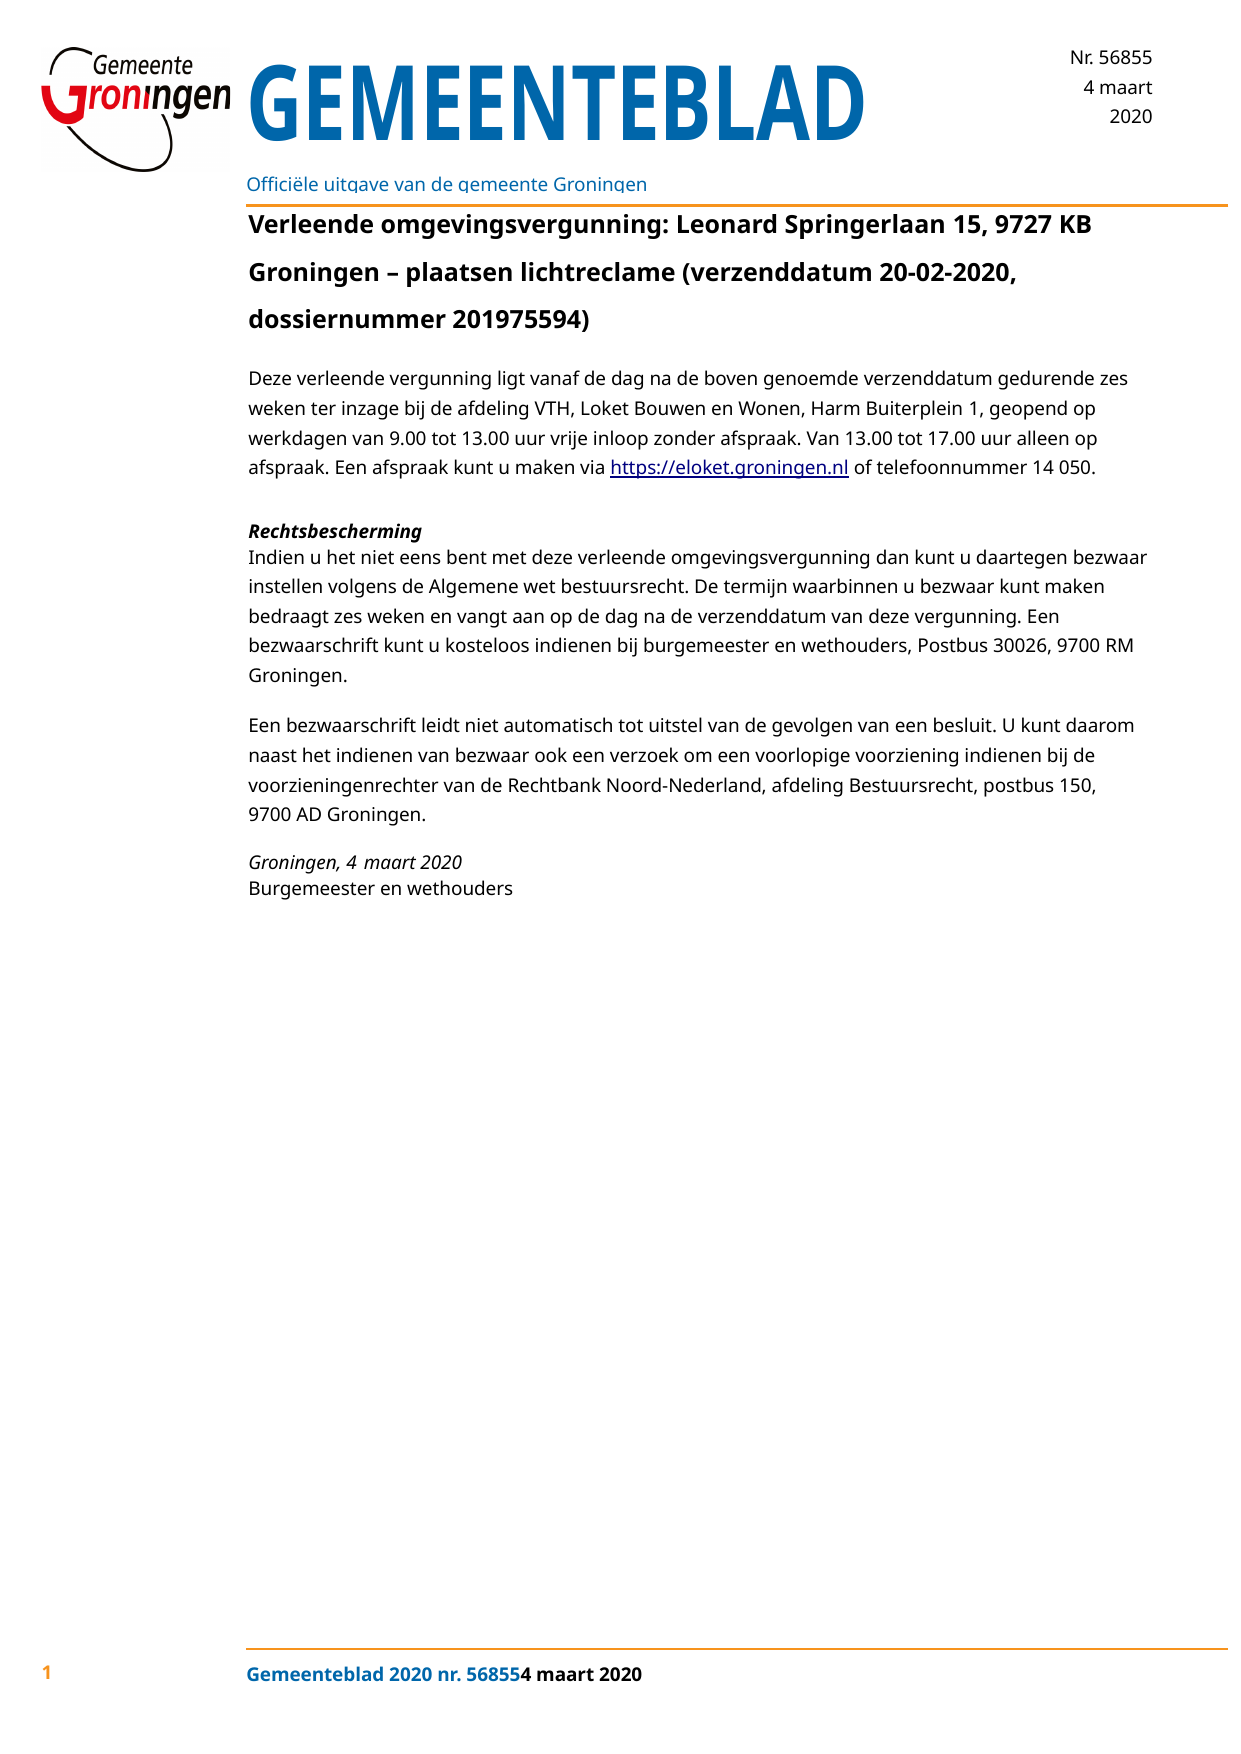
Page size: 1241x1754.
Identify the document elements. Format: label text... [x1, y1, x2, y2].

text Een bezwaarschrift leidt niet automatisch tot uitstel van de gevolgen van een besluit. U kunt daarom naast het indienen van bezwaar ook een verzoek om een voorlopige voorziening indienen bij de voorzieningenrechter van de Rechtbank Noord-Nederland, afdeling Bestuursrecht, postbus 150, 9700 AD Groningen. [248, 713, 1152, 827]
text Indien u het niet eens bent met deze verleende omgevingsvergunning dan kunt u daartegen bezwaar instellen volgens de Algemene wet bestuursrecht. De termijn waarbinnen u bezwaar kunt maken bedraagt zes weken en vangt aan op de dag na de verzenddatum van deze vergunning. Een bezwaarschrift kunt u kosteloos indienen bij burgemeester en wethouders, Postbus 30026, 9700 RM Groningen. [248, 544, 1152, 688]
text Rechtsbescherming [248, 518, 1152, 544]
picture [41, 47, 231, 172]
text Verleende omgevingsvergunning: Leonard Springerlaan 15, 9727 KB Groningen – plaatsen lichtreclame (verzenddatum 20-02-2020, dossiernummer 201975594) [248, 207, 1152, 336]
text Groningen, 4 maart 2020 [248, 849, 1152, 875]
text Burgemeester en wethouders [248, 875, 1152, 901]
text Deze verleende vergunning ligt vanaf de dag na de boven genoemde verzenddatum gedurende zes weken ter inzage bij de afdeling VTH, Loket Bouwen en Wonen, Harm Buiterplein 1, geopend op werkdagen van 9.00 tot 13.00 uur vrije inloop zonder afspraak. Van 13.00 tot 17.00 uur alleen op afspraak. Een afspraak kunt u maken via https://eloket.groningen.nl of telefoonnummer 14 050. [248, 366, 1152, 480]
